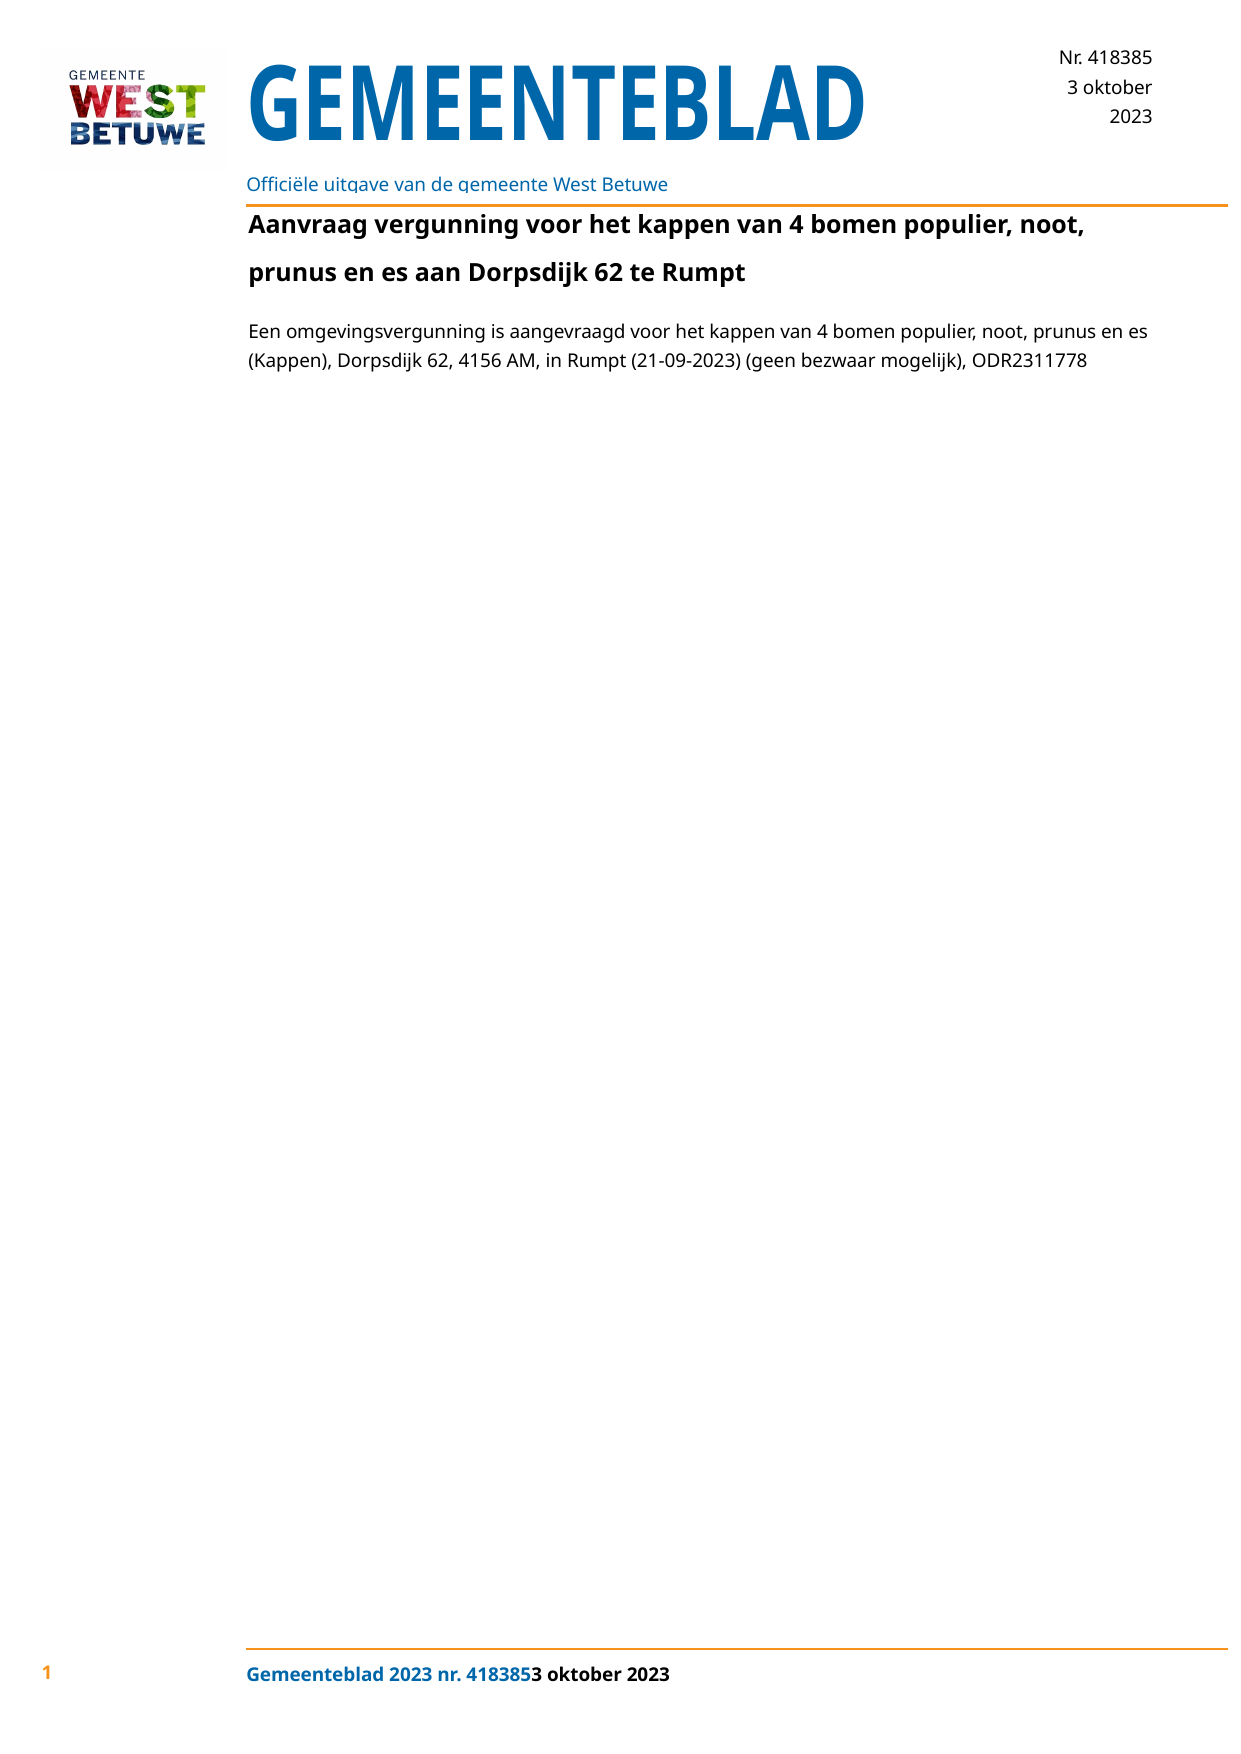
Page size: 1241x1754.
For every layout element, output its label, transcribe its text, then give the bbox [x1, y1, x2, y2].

text Een omgevingsvergunning is aangevraagd voor het kappen van 4 bomen populier, noot, prunus en es (Kappen), Dorpsdijk 62, 4156 AM, in Rumpt (21-09-2023) (geen bezwaar mogelijk), ODR2311778 [248, 318, 1152, 373]
picture [41, 47, 231, 172]
text Aanvraag vergunning voor het kappen van 4 bomen populier, noot, prunus en es aan Dorpsdijk 62 te Rumpt [248, 207, 1152, 288]
